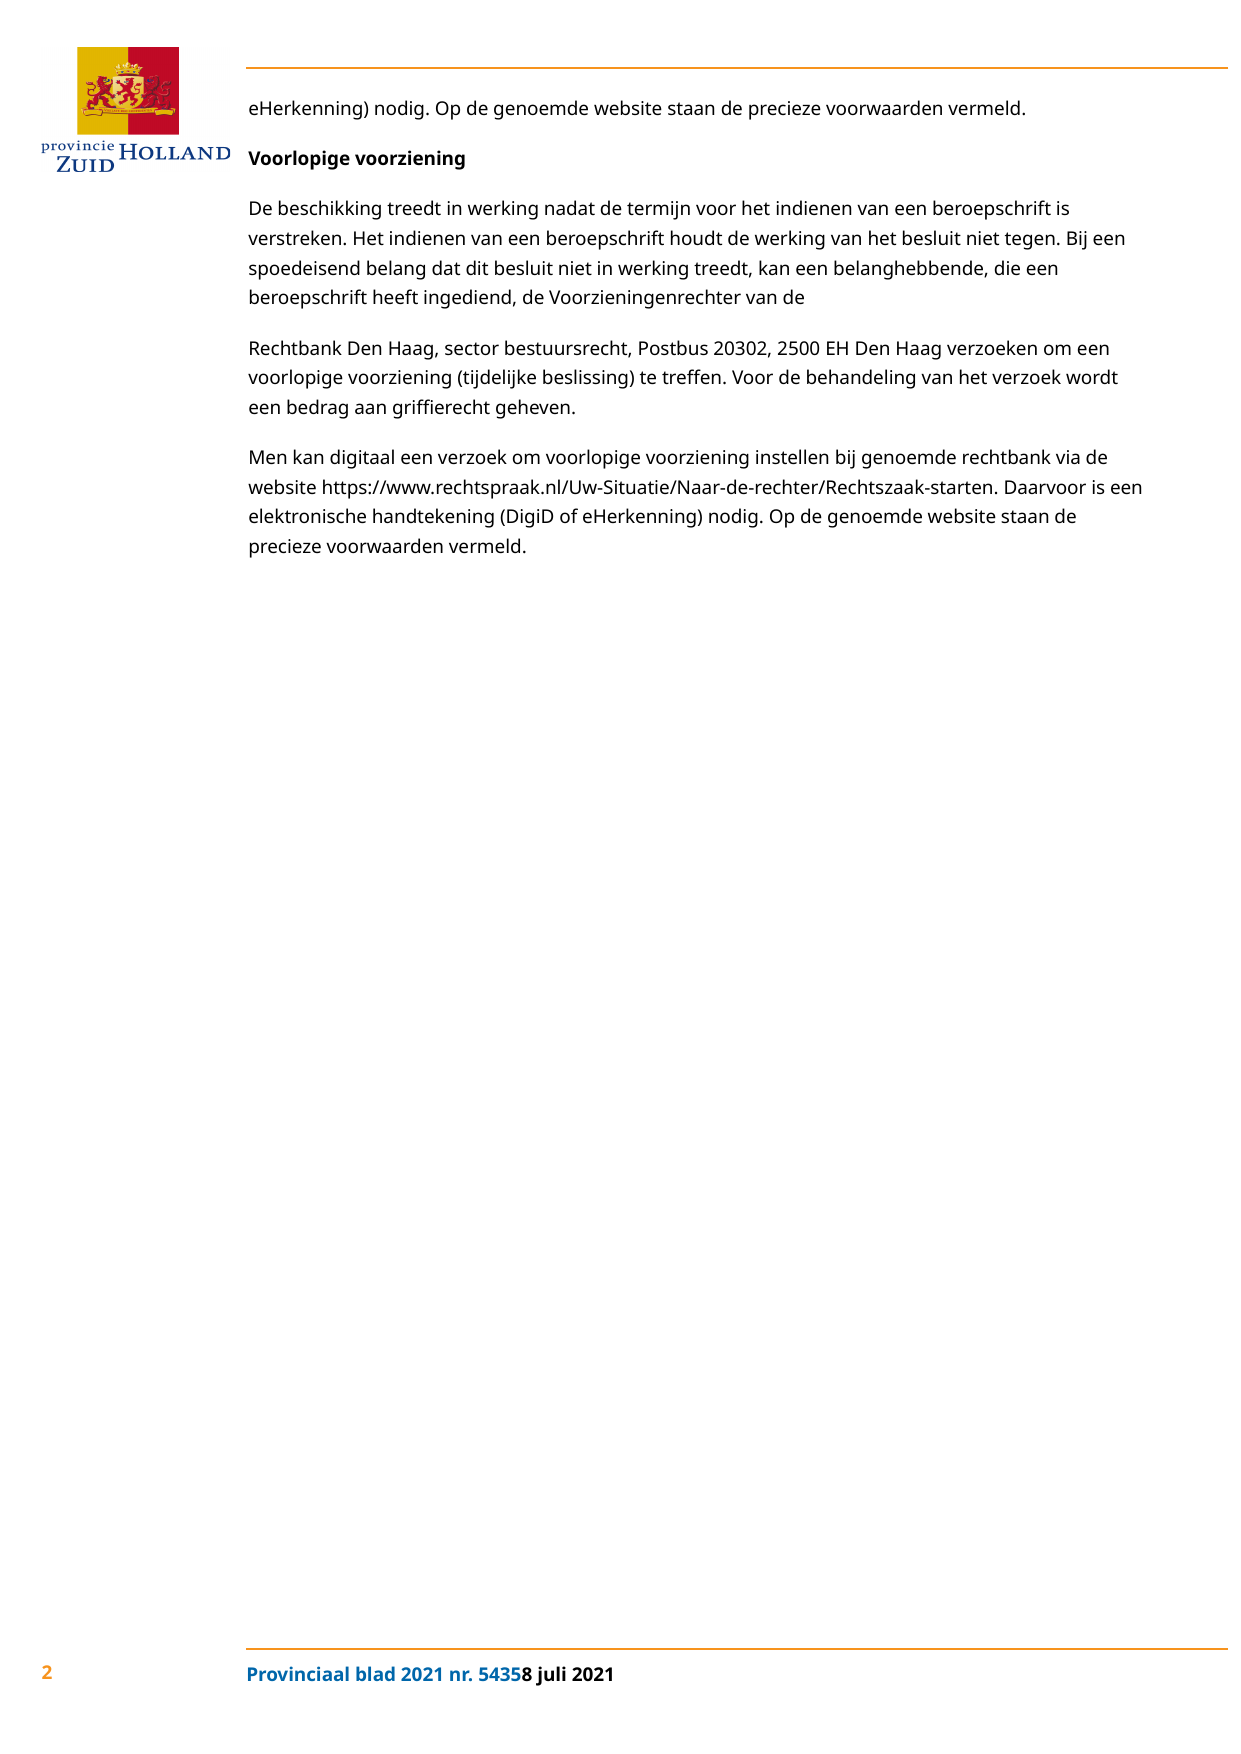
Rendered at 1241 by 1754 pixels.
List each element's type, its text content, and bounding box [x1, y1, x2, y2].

text eHerkenning) nodig. Op de genoemde website staan de precieze voorwaarden vermeld. [248, 95, 1152, 121]
picture [41, 47, 231, 172]
text Men kan digitaal een verzoek om voorlopige voorziening instellen bij genoemde rechtbank via de website https://www.rechtspraak.nl/Uw-Situatie/Naar-de-rechter/Rechtszaak-starten. Daarvoor is een elektronische handtekening (DigiD of eHerkenning) nodig. Op de genoemde website staan de precieze voorwaarden vermeld. [248, 444, 1152, 559]
text Voorlopige voorziening [248, 145, 1152, 171]
text De beschikking treedt in werking nadat de termijn voor het indienen van een beroepschrift is verstreken. Het indienen van een beroepschrift houdt de werking van het besluit niet tegen. Bij een spoedeisend belang dat dit besluit niet in werking treedt, kan een belanghebbende, die een beroepschrift heeft ingediend, de Voorzieningenrechter van de [248, 196, 1152, 310]
text Rechtbank Den Haag, sector bestuursrecht, Postbus 20302, 2500 EH Den Haag verzoeken om een voorlopige voorziening (tijdelijke beslissing) te treffen. Voor de behandeling van het verzoek wordt een bedrag aan griffierecht geheven. [248, 335, 1152, 420]
